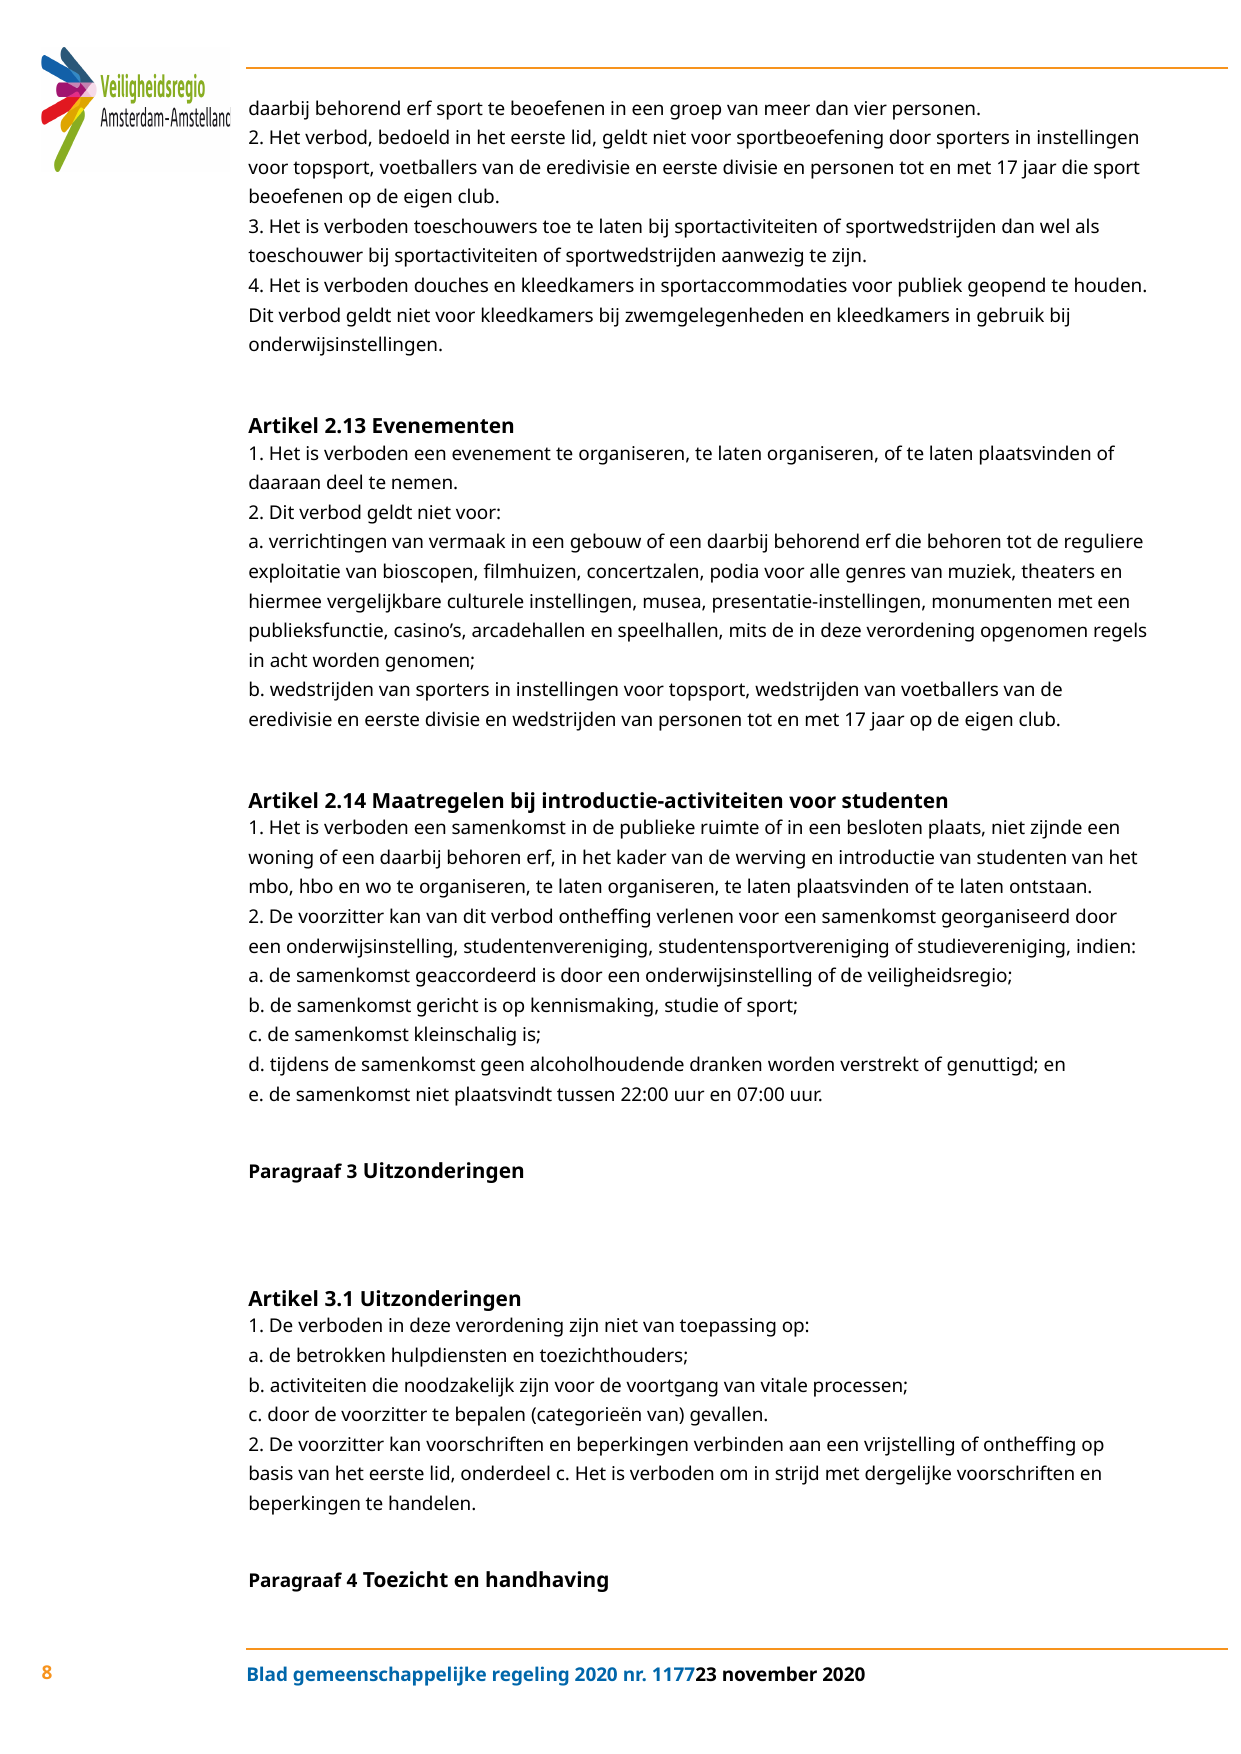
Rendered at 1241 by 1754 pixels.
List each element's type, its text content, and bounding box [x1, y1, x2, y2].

text 4. Het is verboden douches en kleedkamers in sportaccommodaties voor publiek geopend te houden. Dit verbod geldt niet voor kleedkamers bij zwemgelegenheden en kleedkamers in gebruik bij onderwijsinstellingen. [248, 272, 1152, 357]
text 1. De verboden in deze verordening zijn niet van toepassing op: [248, 1313, 1152, 1338]
text Paragraaf 4 Toezicht en handhaving [248, 1565, 1152, 1594]
text b. wedstrijden van sporters in instellingen voor topsport, wedstrijden van voetballers van de eredivisie en eerste divisie en wedstrijden van personen tot en met 17 jaar op de eigen club. [248, 677, 1152, 732]
text b. de samenkomst gericht is op kennismaking, studie of sport; [248, 992, 1152, 1018]
text daarbij behorend erf sport te beoefenen in een groep van meer dan vier personen. [248, 95, 1152, 121]
text 1. Het is verboden een samenkomst in de publieke ruimte of in een besloten plaats, niet zijnde een woning of een daarbij behoren erf, in het kader van de werving en introductie van studenten van het mbo, hbo en wo te organiseren, te laten organiseren, te laten plaatsvinden of te laten ontstaan. [248, 814, 1152, 899]
text 2. De voorzitter kan van dit verbod ontheffing verlenen voor een samenkomst georganiseerd door een onderwijsinstelling, studentenvereniging, studentensportvereniging of studievereniging, indien: [248, 903, 1152, 959]
text a. de betrokken hulpdiensten en toezichthouders; [248, 1342, 1152, 1368]
text e. de samenkomst niet plaatsvindt tussen 22:00 uur en 07:00 uur. [248, 1081, 1152, 1107]
text b. activiteiten die noodzakelijk zijn voor de voortgang van vitale processen; [248, 1372, 1152, 1397]
text Paragraaf 3 Uitzonderingen [248, 1156, 1152, 1184]
text c. door de voorzitter te bepalen (categorieën van) gevallen. [248, 1401, 1152, 1427]
text a. de samenkomst geaccordeerd is door een onderwijsinstelling of de veiligheidsregio; [248, 962, 1152, 988]
picture [41, 47, 231, 172]
text 2. Het verbod, bedoeld in het eerste lid, geldt niet voor sportbeoefening door sporters in instellingen voor topsport, voetballers van de eredivisie en eerste divisie en personen tot en met 17 jaar die sport beoefenen op de eigen club. [248, 124, 1152, 209]
text 3. Het is verboden toeschouwers toe te laten bij sportactiviteiten of sportwedstrijden dan wel als toeschouwer bij sportactiviteiten of sportwedstrijden aanwezig te zijn. [248, 213, 1152, 268]
text c. de samenkomst kleinschalig is; [248, 1022, 1152, 1047]
text a. verrichtingen van vermaak in een gebouw of een daarbij behorend erf die behoren tot de reguliere exploitatie van bioscopen, filmhuizen, concertzalen, podia voor alle genres van muziek, theaters en hiermee vergelijkbare culturele instellingen, musea, presentatie-instellingen, monumenten met een publieksfunctie, casino’s, arcadehallen en speelhallen, mits de in deze verordening opgenomen regels in acht worden genomen; [248, 529, 1152, 673]
text 2. De voorzitter kan voorschriften en beperkingen verbinden aan een vrijstelling of ontheffing op basis van het eerste lid, onderdeel c. Het is verboden om in strijd met dergelijke voorschriften en beperkingen te handelen. [248, 1431, 1152, 1516]
text d. tijdens de samenkomst geen alcoholhoudende dranken worden verstrekt of genuttigd; en [248, 1051, 1152, 1077]
text Artikel 3.1 Uitzonderingen [248, 1284, 1152, 1313]
text Artikel 2.13 Evenementen [248, 411, 1152, 440]
text 2. Dit verbod geldt niet voor: [248, 499, 1152, 525]
text 1. Het is verboden een evenement te organiseren, te laten organiseren, of te laten plaatsvinden of daaraan deel te nemen. [248, 440, 1152, 495]
text Artikel 2.14 Maatregelen bij introductie-activiteiten voor studenten [248, 786, 1152, 814]
